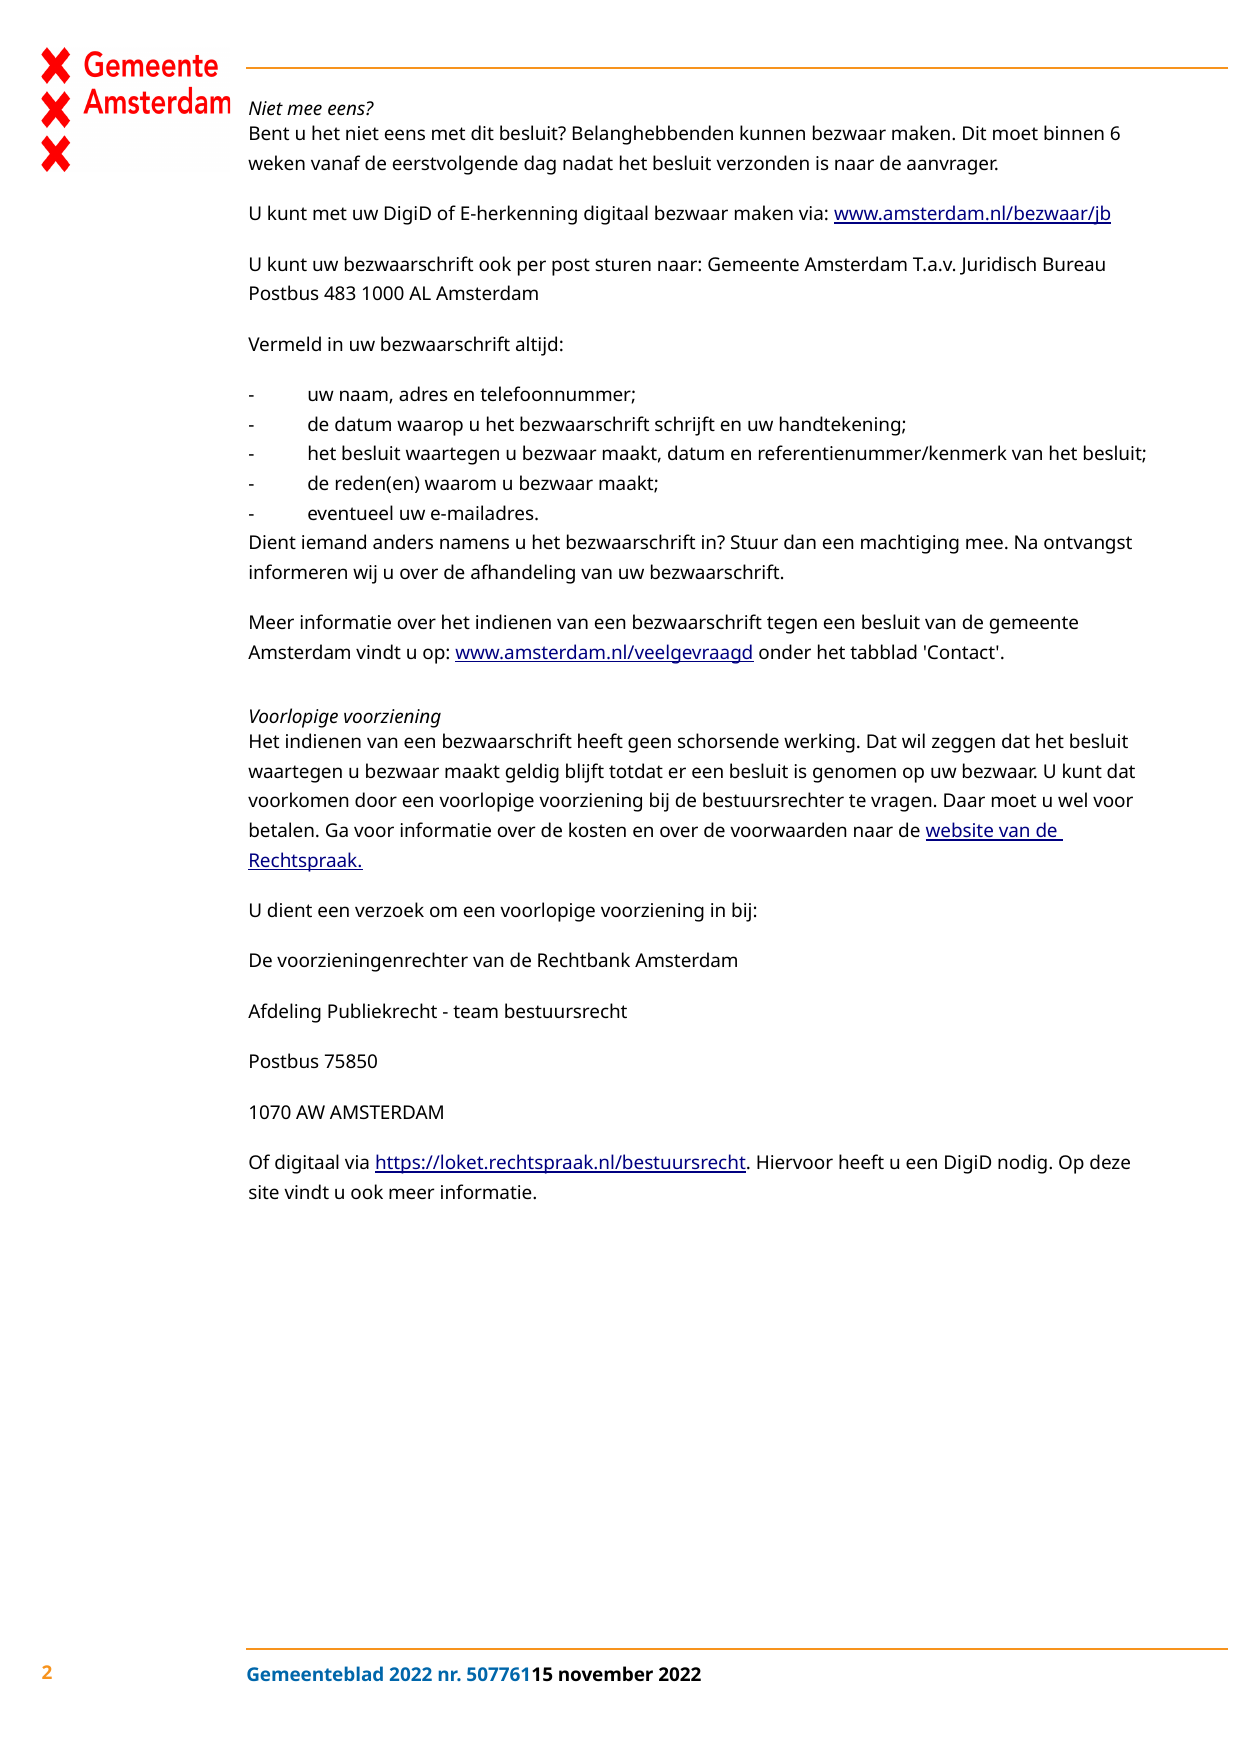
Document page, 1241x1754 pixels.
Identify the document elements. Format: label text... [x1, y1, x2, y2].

list eventueel uw e-mailadres. [248, 500, 1152, 525]
text U kunt met uw DigiD of E-herkenning digitaal bezwaar maken via: www.amsterdam.nl/bezwaar/jb [248, 201, 1152, 226]
picture [41, 47, 231, 172]
text Dient iemand anders namens u het bezwaarschrift in? Stuur dan een machtiging mee. Na ontvangst informeren wij u over de afhandeling van uw bezwaarschrift. [248, 529, 1152, 584]
text Meer informatie over het indienen van een bezwaarschrift tegen een besluit van de gemeente Amsterdam vindt u op: www.amsterdam.nl/veelgevraagd onder het tabblad 'Contact'. [248, 609, 1152, 664]
text Afdeling Publiekrecht - team bestuursrecht [248, 998, 1152, 1024]
text De voorzieningenrechter van de Rechtbank Amsterdam [248, 948, 1152, 973]
text U kunt uw bezwaarschrift ook per post sturen naar: Gemeente Amsterdam T.a.v. Juridisch Bureau Postbus 483 1000 AL Amsterdam [248, 251, 1152, 306]
text Vermeld in uw bezwaarschrift altijd: [248, 331, 1152, 357]
text 1070 AW AMSTERDAM [248, 1099, 1152, 1125]
text Niet mee eens? [248, 95, 1152, 121]
list uw naam, adres en telefoonnummer; [248, 381, 1152, 407]
text U dient een verzoek om een voorlopige voorziening in bij: [248, 897, 1152, 923]
list de reden(en) waarom u bezwaar maakt; [248, 470, 1152, 496]
text Postbus 75850 [248, 1048, 1152, 1074]
text Het indienen van een bezwaarschrift heeft geen schorsende werking. Dat wil zeggen dat het besluit waartegen u bezwaar maakt geldig blijft totdat er een besluit is genomen op uw bezwaar. U kunt dat voorkomen door een voorlopige voorziening bij de bestuursrechter te vragen. Daar moet u wel voor betalen. Ga voor informatie over de kosten en over de voorwaarden naar de website van de Rechtspraak. [248, 728, 1152, 873]
text Bent u het niet eens met dit besluit? Belanghebbenden kunnen bezwaar maken. Dit moet binnen 6 weken vanaf de eerstvolgende dag nadat het besluit verzonden is naar de aanvrager. [248, 121, 1152, 176]
list het besluit waartegen u bezwaar maakt, datum en referentienummer/kenmerk van het besluit; [248, 441, 1152, 466]
text Of digitaal via https://loket.rechtspraak.nl/bestuursrecht. Hiervoor heeft u een DigiD nodig. Op deze site vindt u ook meer informatie. [248, 1149, 1152, 1205]
text Voorlopige voorziening [248, 703, 1152, 728]
list de datum waarop u het bezwaarschrift schrijft en uw handtekening; [248, 411, 1152, 437]
